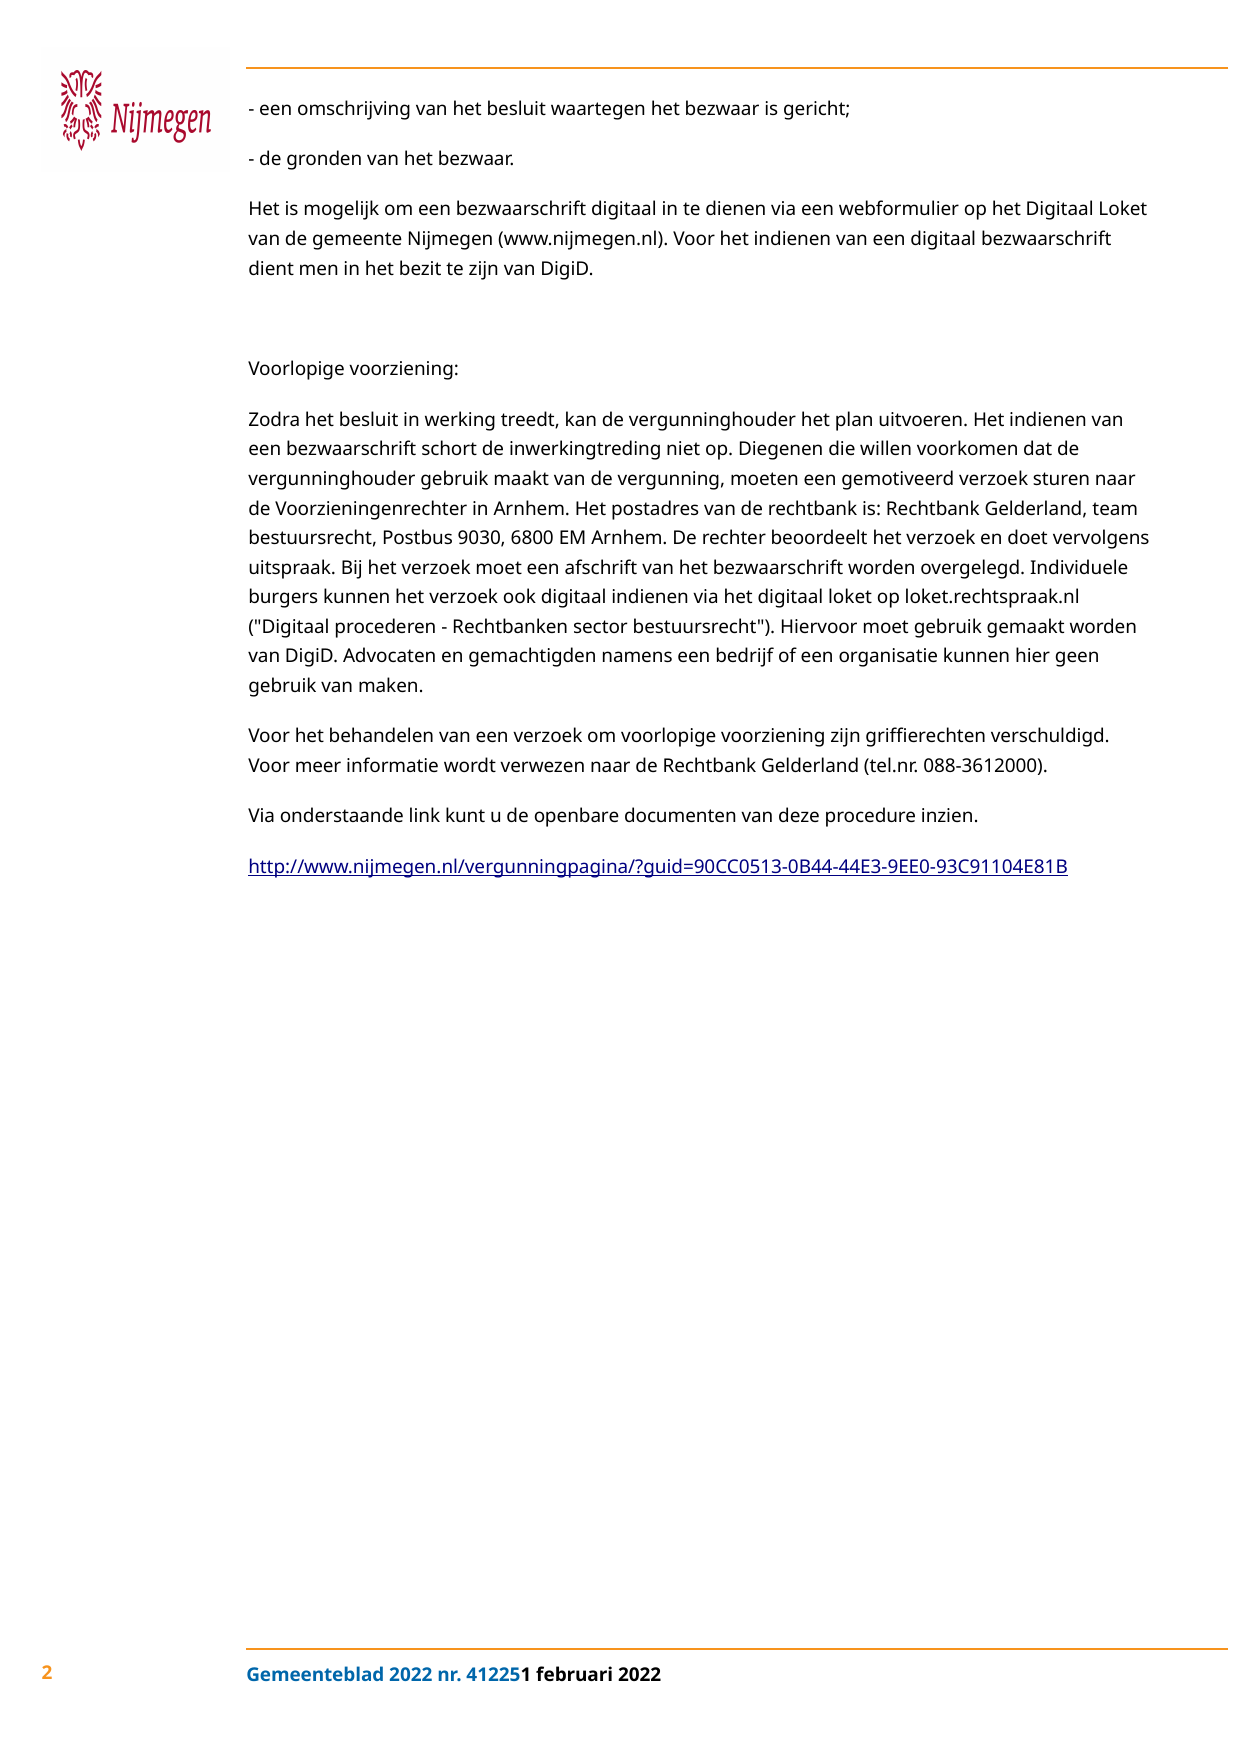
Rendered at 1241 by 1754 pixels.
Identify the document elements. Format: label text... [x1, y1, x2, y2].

text - een omschrijving van het besluit waartegen het bezwaar is gericht; [248, 95, 1152, 121]
text Zodra het besluit in werking treedt, kan de vergunninghouder het plan uitvoeren. Het indienen van een bezwaarschrift schort de inwerkingtreding niet op. Diegenen die willen voorkomen dat de vergunninghouder gebruik maakt van de vergunning, moeten een gemotiveerd verzoek sturen naar de Voorzieningenrechter in Arnhem. Het postadres van de rechtbank is: Rechtbank Gelderland, team bestuursrecht, Postbus 9030, 6800 EM Arnhem. De rechter beoordeelt het verzoek en doet vervolgens uitspraak. Bij het verzoek moet een afschrift van het bezwaarschrift worden overgelegd. Individuele burgers kunnen het verzoek ook digitaal indienen via het digitaal loket op loket.rechtspraak.nl ("Digitaal procederen - Rechtbanken sector bestuursrecht"). Hiervoor moet gebruik gemaakt worden van DigiD. Advocaten en gemachtigden namens een bedrijf of een organisatie kunnen hier geen gebruik van maken. [248, 406, 1152, 698]
text http://www.nijmegen.nl/vergunningpagina/?guid=90CC0513-0B44-44E3-9EE0-93C91104E81B [248, 853, 1152, 879]
text Voor het behandelen van een verzoek om voorlopige voorziening zijn griffierechten verschuldigd. Voor meer informatie wordt verwezen naar de Rechtbank Gelderland (tel.nr. 088-3612000). [248, 723, 1152, 778]
picture [41, 47, 231, 172]
text Via onderstaande link kunt u de openbare documenten van deze procedure inzien. [248, 803, 1152, 828]
text Voorlopige voorziening: [248, 356, 1152, 381]
text Het is mogelijk om een bezwaarschrift digitaal in te dienen via een webformulier op het Digitaal Loket van de gemeente Nijmegen (www.nijmegen.nl). Voor het indienen van een digitaal bezwaarschrift dient men in het bezit te zijn van DigiD. [248, 196, 1152, 281]
text - de gronden van het bezwaar. [248, 145, 1152, 171]
